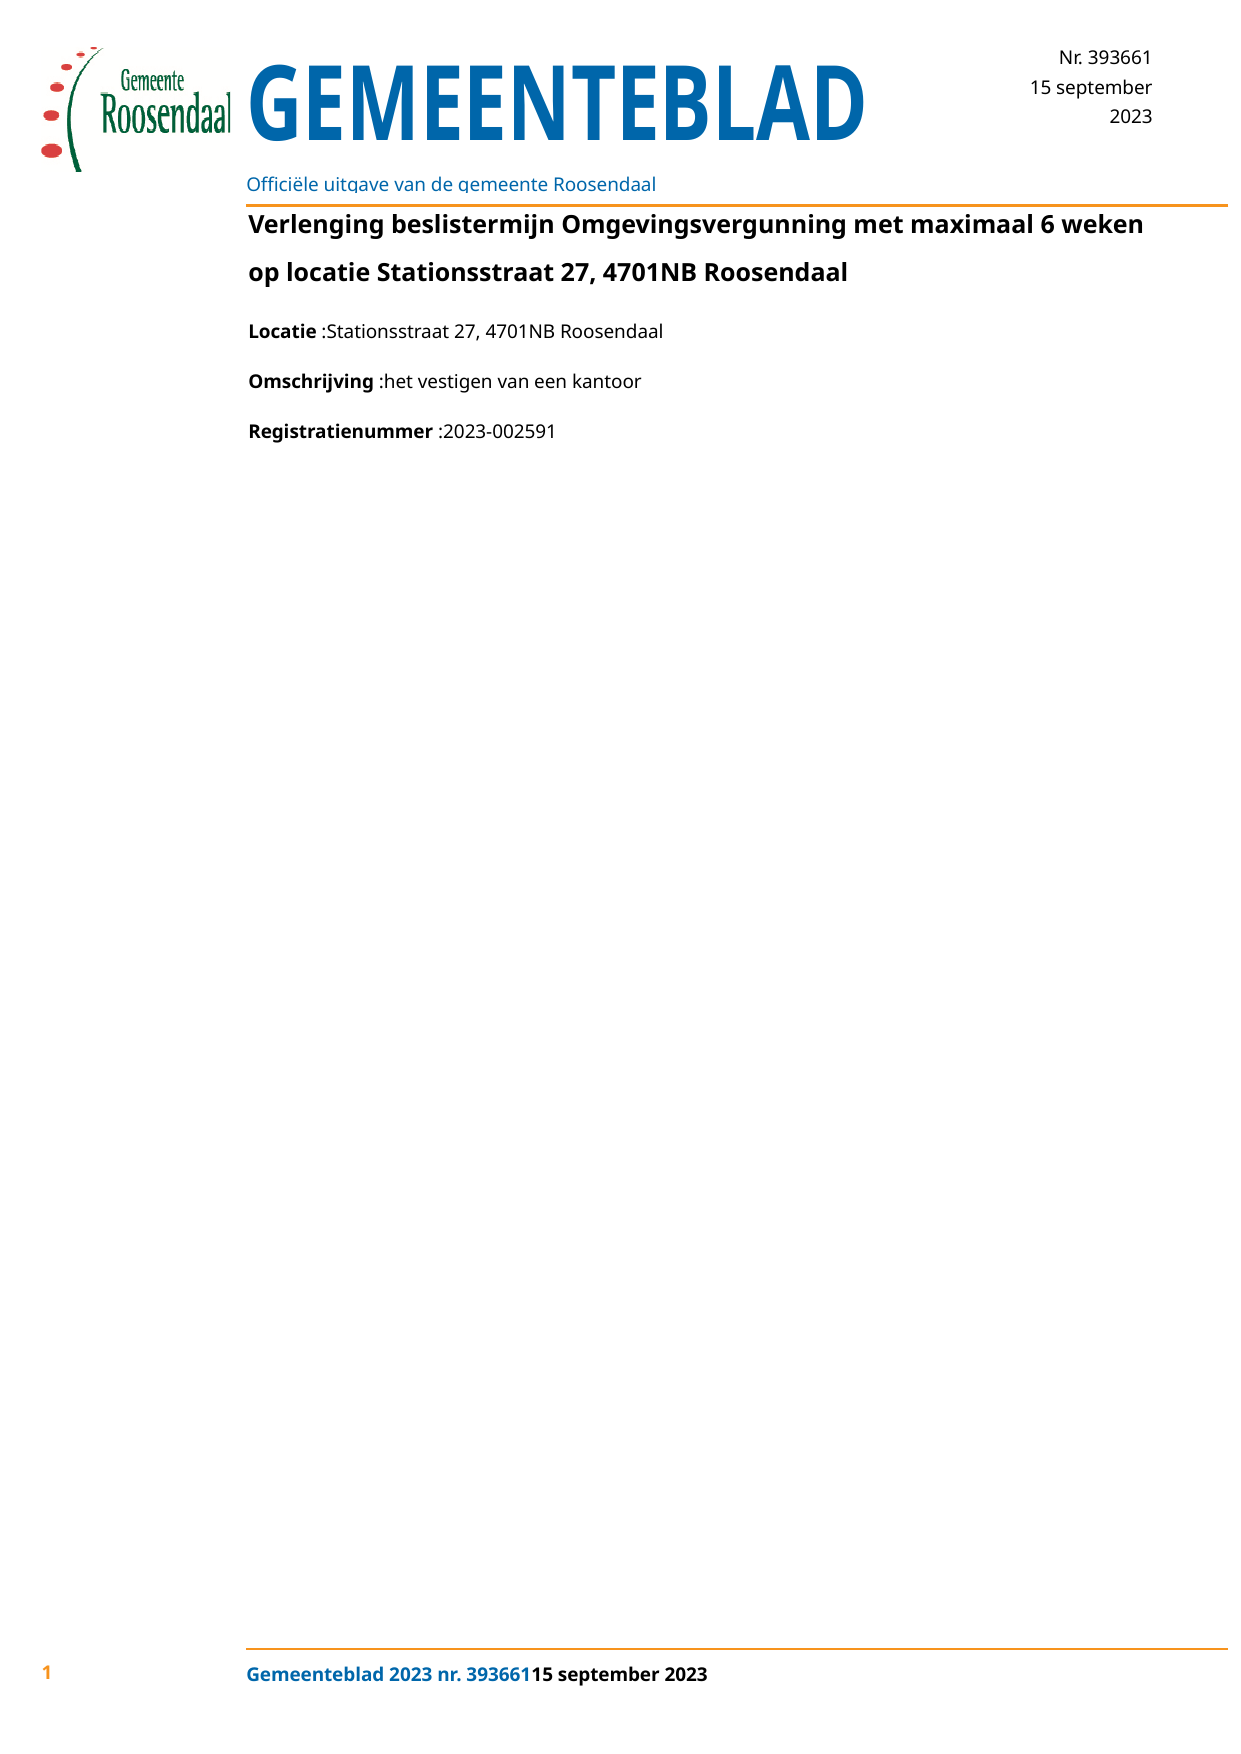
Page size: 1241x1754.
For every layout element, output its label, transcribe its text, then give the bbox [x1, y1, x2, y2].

text Omschrijving :het vestigen van een kantoor [248, 368, 1152, 394]
picture [41, 47, 231, 172]
text Verlenging beslistermijn Omgevingsvergunning met maximaal 6 weken op locatie Stationsstraat 27, 4701NB Roosendaal [248, 207, 1152, 288]
text Locatie :Stationsstraat 27, 4701NB Roosendaal [248, 318, 1152, 344]
text Registratienummer :2023-002591 [248, 419, 1152, 444]
